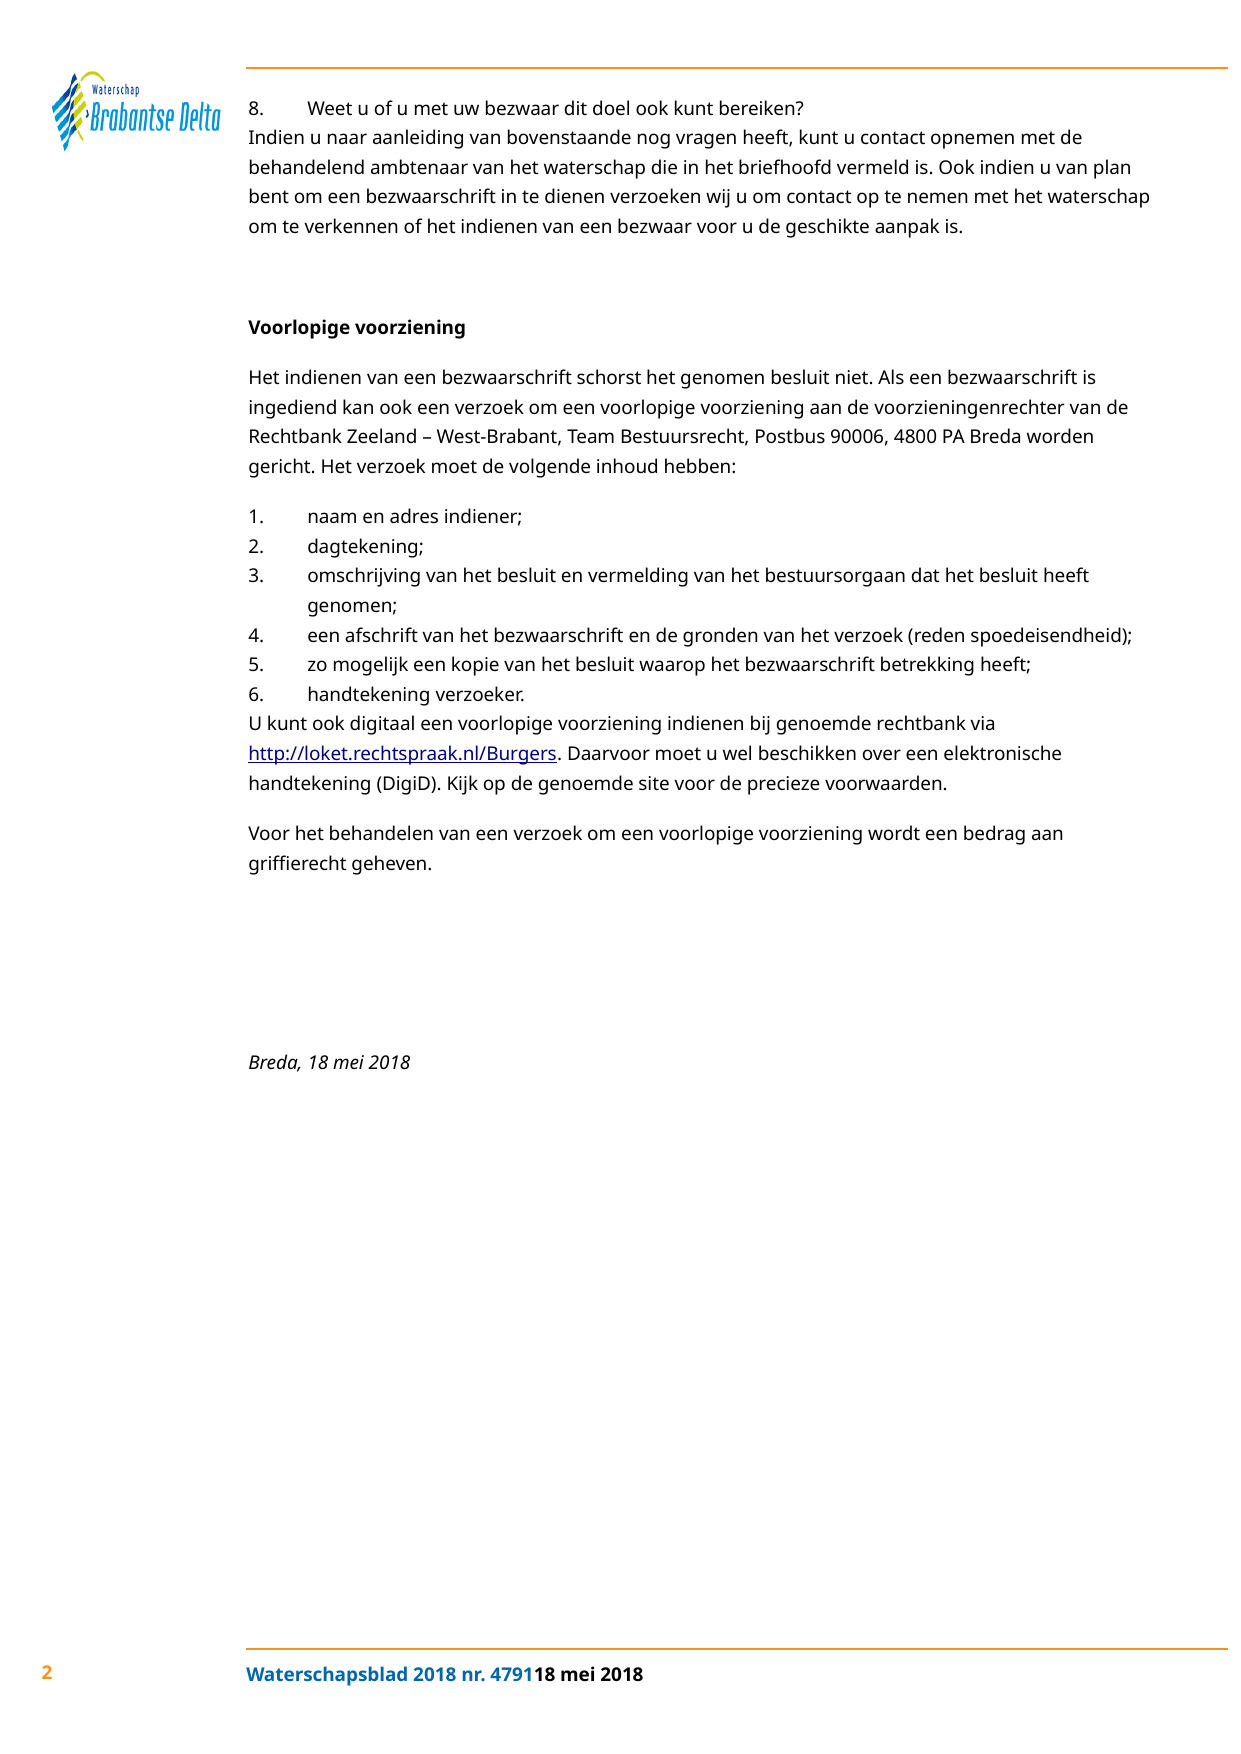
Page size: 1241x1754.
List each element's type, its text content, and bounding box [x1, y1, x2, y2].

text Voorlopige voorziening [248, 314, 1152, 340]
list Weet u of u met uw bezwaar dit doel ook kunt bereiken? [248, 95, 1152, 121]
text Het indienen van een bezwaarschrift schorst het genomen besluit niet. Als een bezwaarschrift is ingediend kan ook een verzoek om een voorlopige voorziening aan de voorzieningenrechter van de Rechtbank Zeeland – West-Brabant, Team Bestuursrecht, Postbus 90006, 4800 PA Breda worden gericht. Het verzoek moet de volgende inhoud hebben: [248, 364, 1152, 479]
list zo mogelijk een kopie van het besluit waarop het bezwaarschrift betrekking heeft; [248, 651, 1152, 677]
text Voor het behandelen van een verzoek om een voorlopige voorziening wordt een bedrag aan griffierecht geheven. [248, 820, 1152, 876]
list naam en adres indiener; [248, 503, 1152, 529]
list handtekening verzoeker. [248, 681, 1152, 707]
list omschrijving van het besluit en vermelding van het bestuursorgaan dat het besluit heeft genomen; [248, 563, 1152, 618]
text Indien u naar aanleiding van bovenstaande nog vragen heeft, kunt u contact opnemen met de behandelend ambtenaar van het waterschap die in het briefhoofd vermeld is. Ook indien u van plan bent om een bezwaarschrift in te dienen verzoeken wij u om contact op te nemen met het waterschap om te verkennen of het indienen van een bezwaar voor u de geschikte aanpak is. [248, 124, 1152, 239]
picture [41, 47, 231, 172]
list dagtekening; [248, 533, 1152, 559]
list een afschrift van het bezwaarschrift en de gronden van het verzoek (reden spoedeisendheid); [248, 622, 1152, 648]
text U kunt ook digitaal een voorlopige voorziening indienen bij genoemde rechtbank via http://loket.rechtspraak.nl/Burgers. Daarvoor moet u wel beschikken over een elektronische handtekening (DigiD). Kijk op de genoemde site voor de precieze voorwaarden. [248, 711, 1152, 796]
text Breda, 18 mei 2018 [248, 1049, 1152, 1074]
